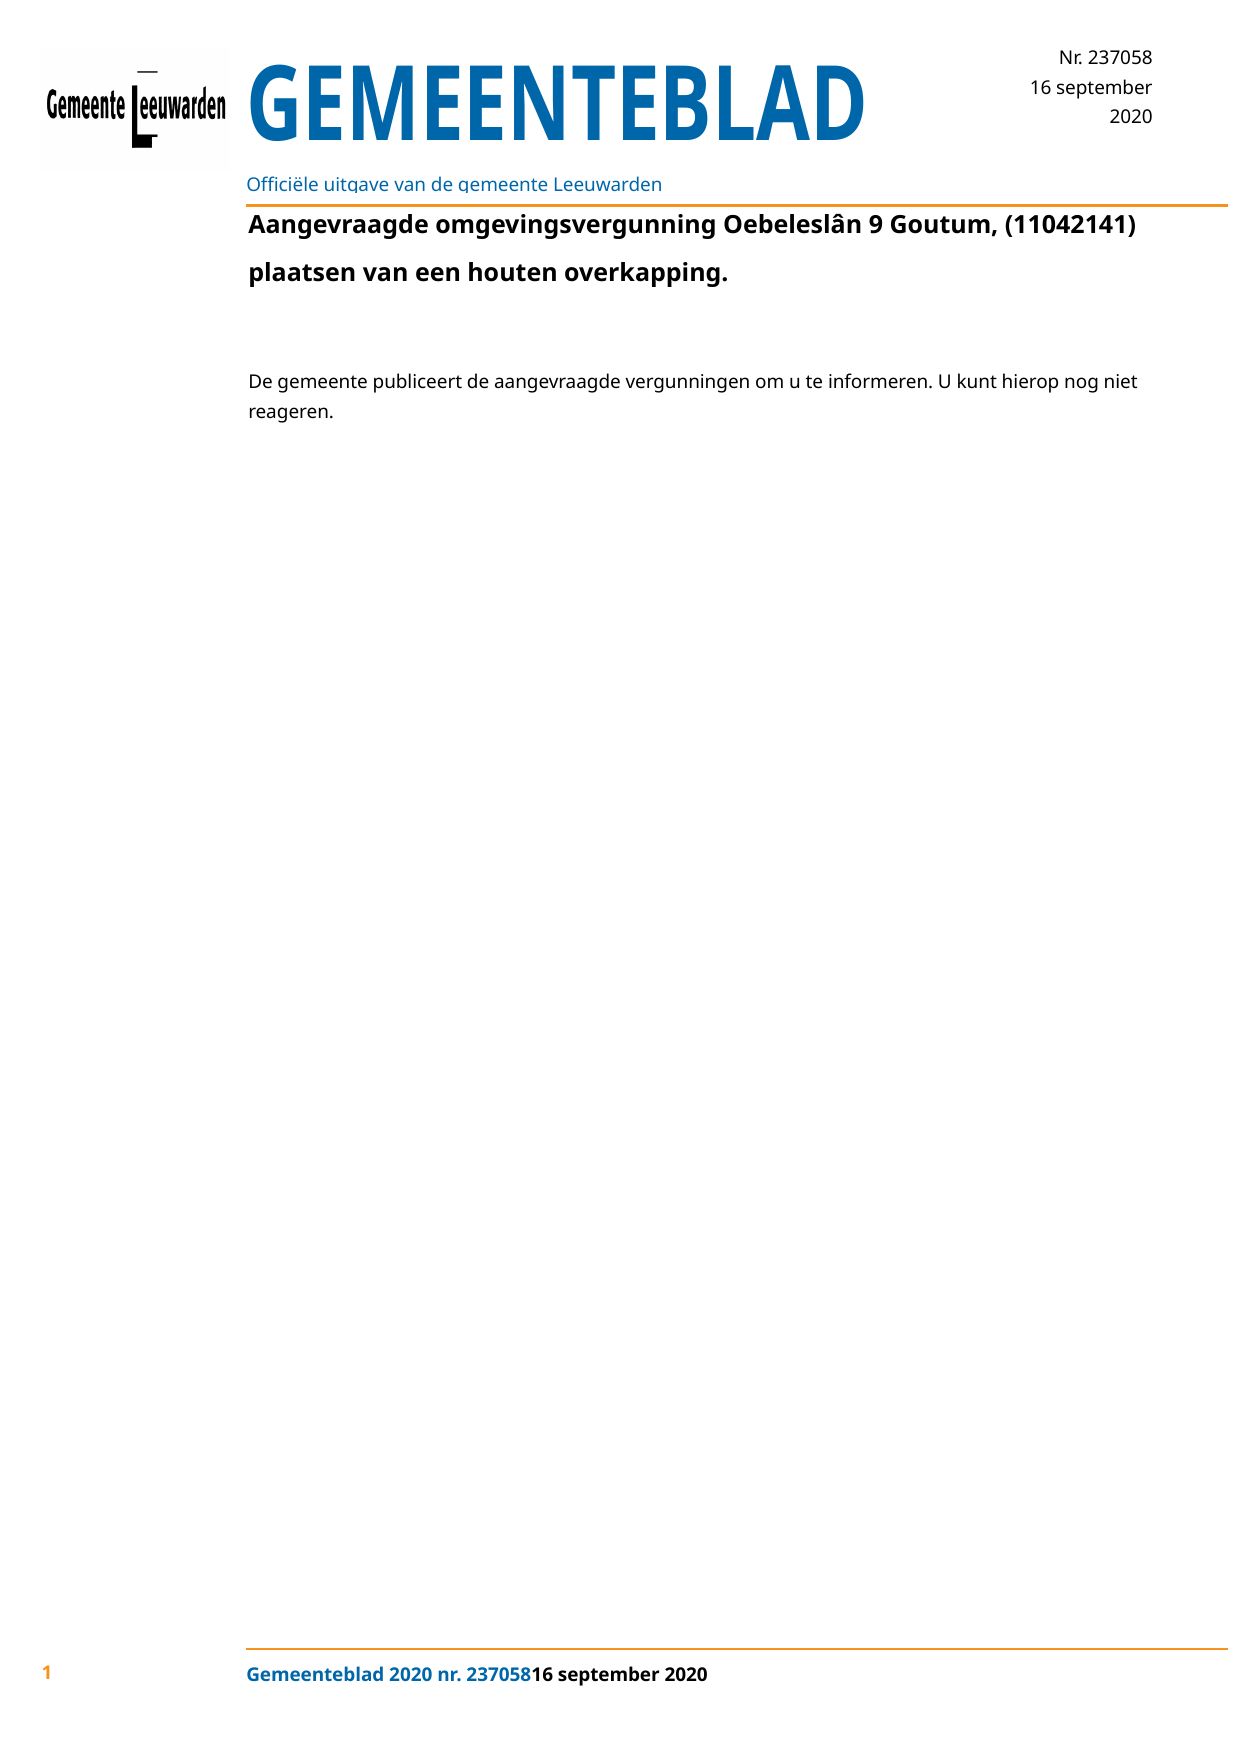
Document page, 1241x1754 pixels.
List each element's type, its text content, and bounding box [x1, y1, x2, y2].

text Aangevraagde omgevingsvergunning Oebeleslân 9 Goutum, (11042141) plaatsen van een houten overkapping. [248, 207, 1152, 288]
picture [41, 47, 231, 172]
text De gemeente publiceert de aangevraagde vergunningen om u te informeren. U kunt hierop nog niet reageren. [248, 368, 1152, 424]
